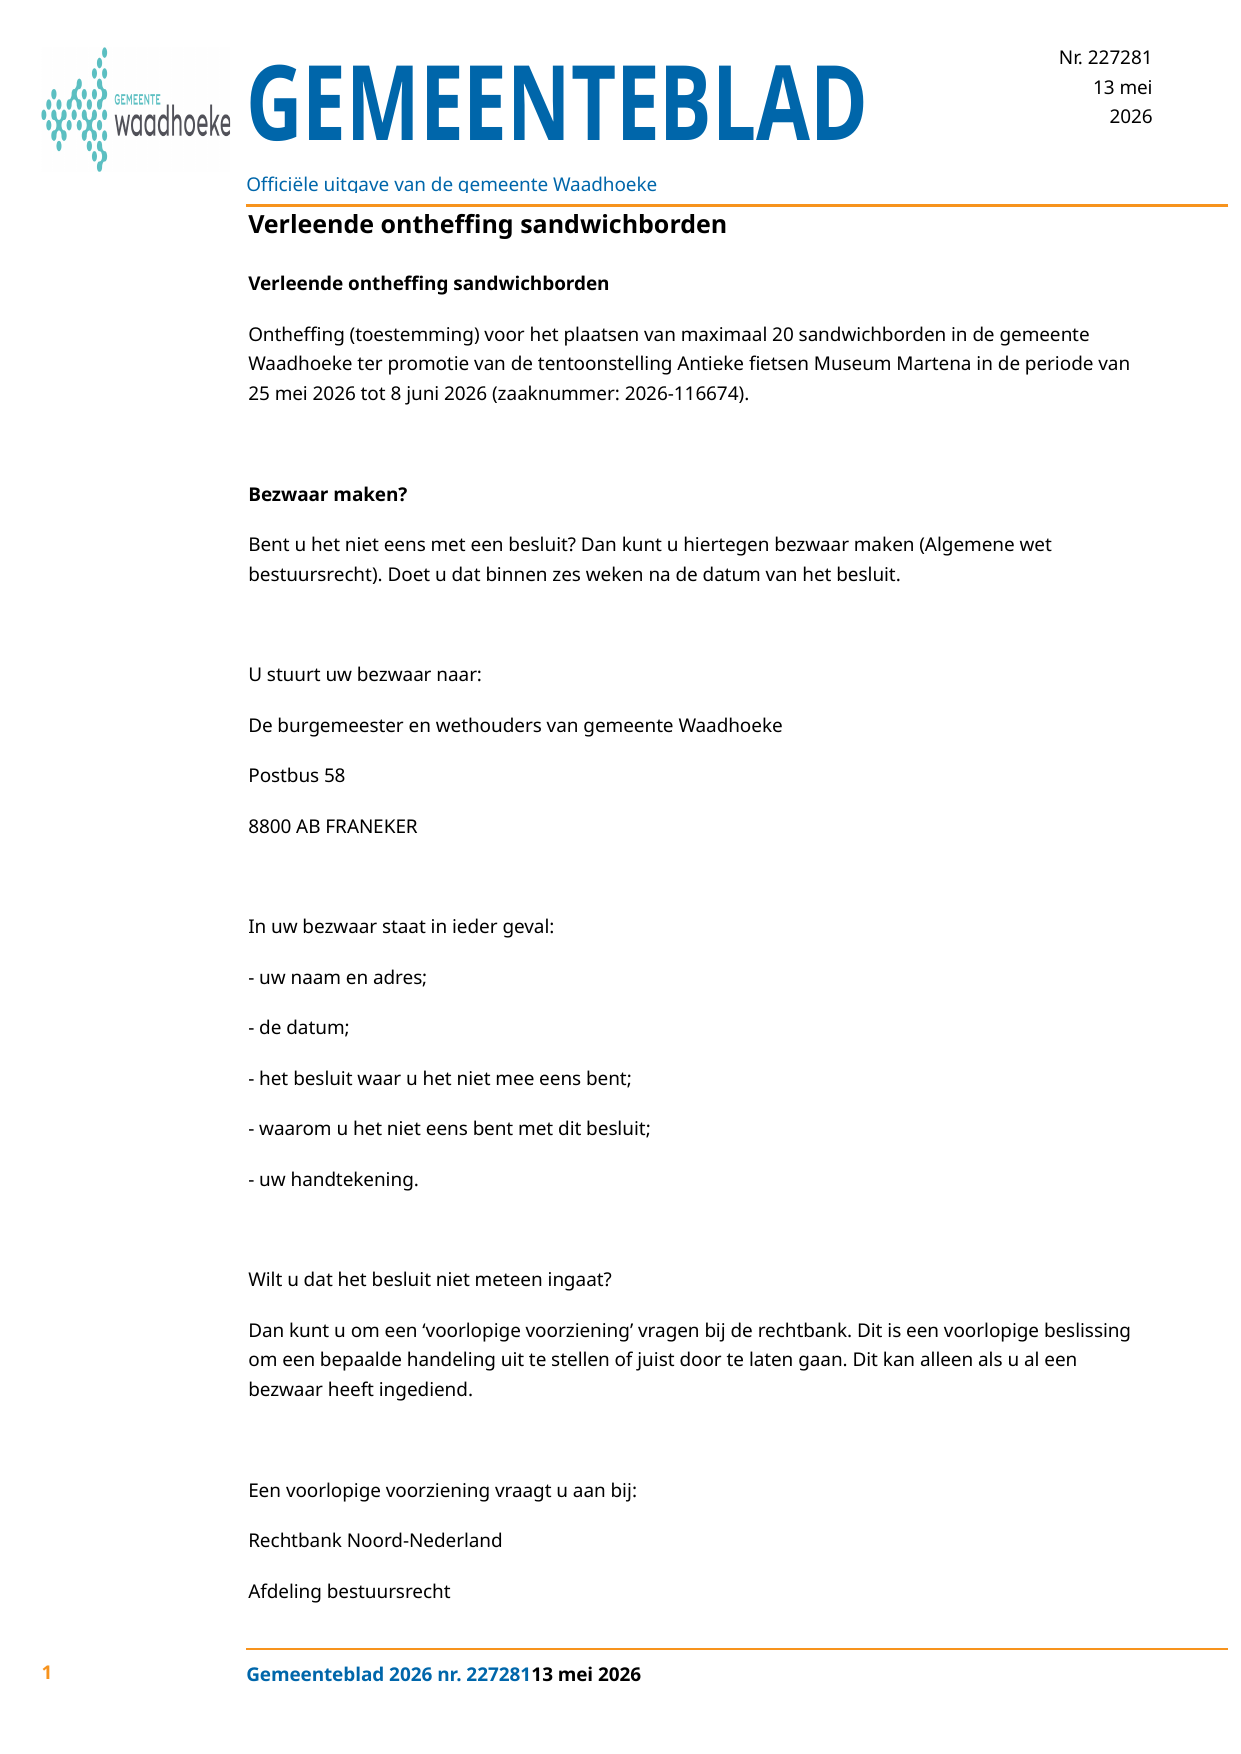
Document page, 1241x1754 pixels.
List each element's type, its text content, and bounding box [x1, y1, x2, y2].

text In uw bezwaar staat in ieder geval: [248, 914, 1152, 939]
text Afdeling bestuursrecht [248, 1578, 1152, 1603]
text 8800 AB FRANEKER [248, 813, 1152, 838]
text Wilt u dat het besluit niet meteen ingaat? [248, 1267, 1152, 1292]
text Rechtbank Noord-Nederland [248, 1527, 1152, 1553]
text De burgemeester en wethouders van gemeente Waadhoeke [248, 712, 1152, 738]
text - waarom u het niet eens bent met dit besluit; [248, 1115, 1152, 1141]
text Verleende ontheffing sandwichborden [248, 270, 1152, 296]
text Ontheffing (toestemming) voor het plaatsen van maximaal 20 sandwichborden in de gemeente Waadhoeke ter promotie van de tentoonstelling Antieke fietsen Museum Martena in de periode van 25 mei 2026 tot 8 juni 2026 (zaaknummer: 2026-116674). [248, 321, 1152, 406]
text - uw naam en adres; [248, 964, 1152, 990]
text Postbus 58 [248, 762, 1152, 788]
text Bezwaar maken? [248, 481, 1152, 506]
text - uw handtekening. [248, 1166, 1152, 1191]
text - de datum; [248, 1014, 1152, 1040]
text Bent u het niet eens met een besluit? Dan kunt u hiertegen bezwaar maken (Algemene wet bestuursrecht). Doet u dat binnen zes weken na de datum van het besluit. [248, 531, 1152, 586]
text Een voorlopige voorziening vraagt u aan bij: [248, 1477, 1152, 1503]
text Verleende ontheffing sandwichborden [248, 207, 1152, 241]
text - het besluit waar u het niet mee eens bent; [248, 1065, 1152, 1091]
picture [41, 47, 231, 172]
text U stuurt uw bezwaar naar: [248, 662, 1152, 687]
text Dan kunt u om een ‘voorlopige voorziening’ vragen bij de rechtbank. Dit is een voorlopige beslissing om een bepaalde handeling uit te stellen of juist door te laten gaan. Dit kan alleen als u al een bezwaar heeft ingediend. [248, 1317, 1152, 1402]
